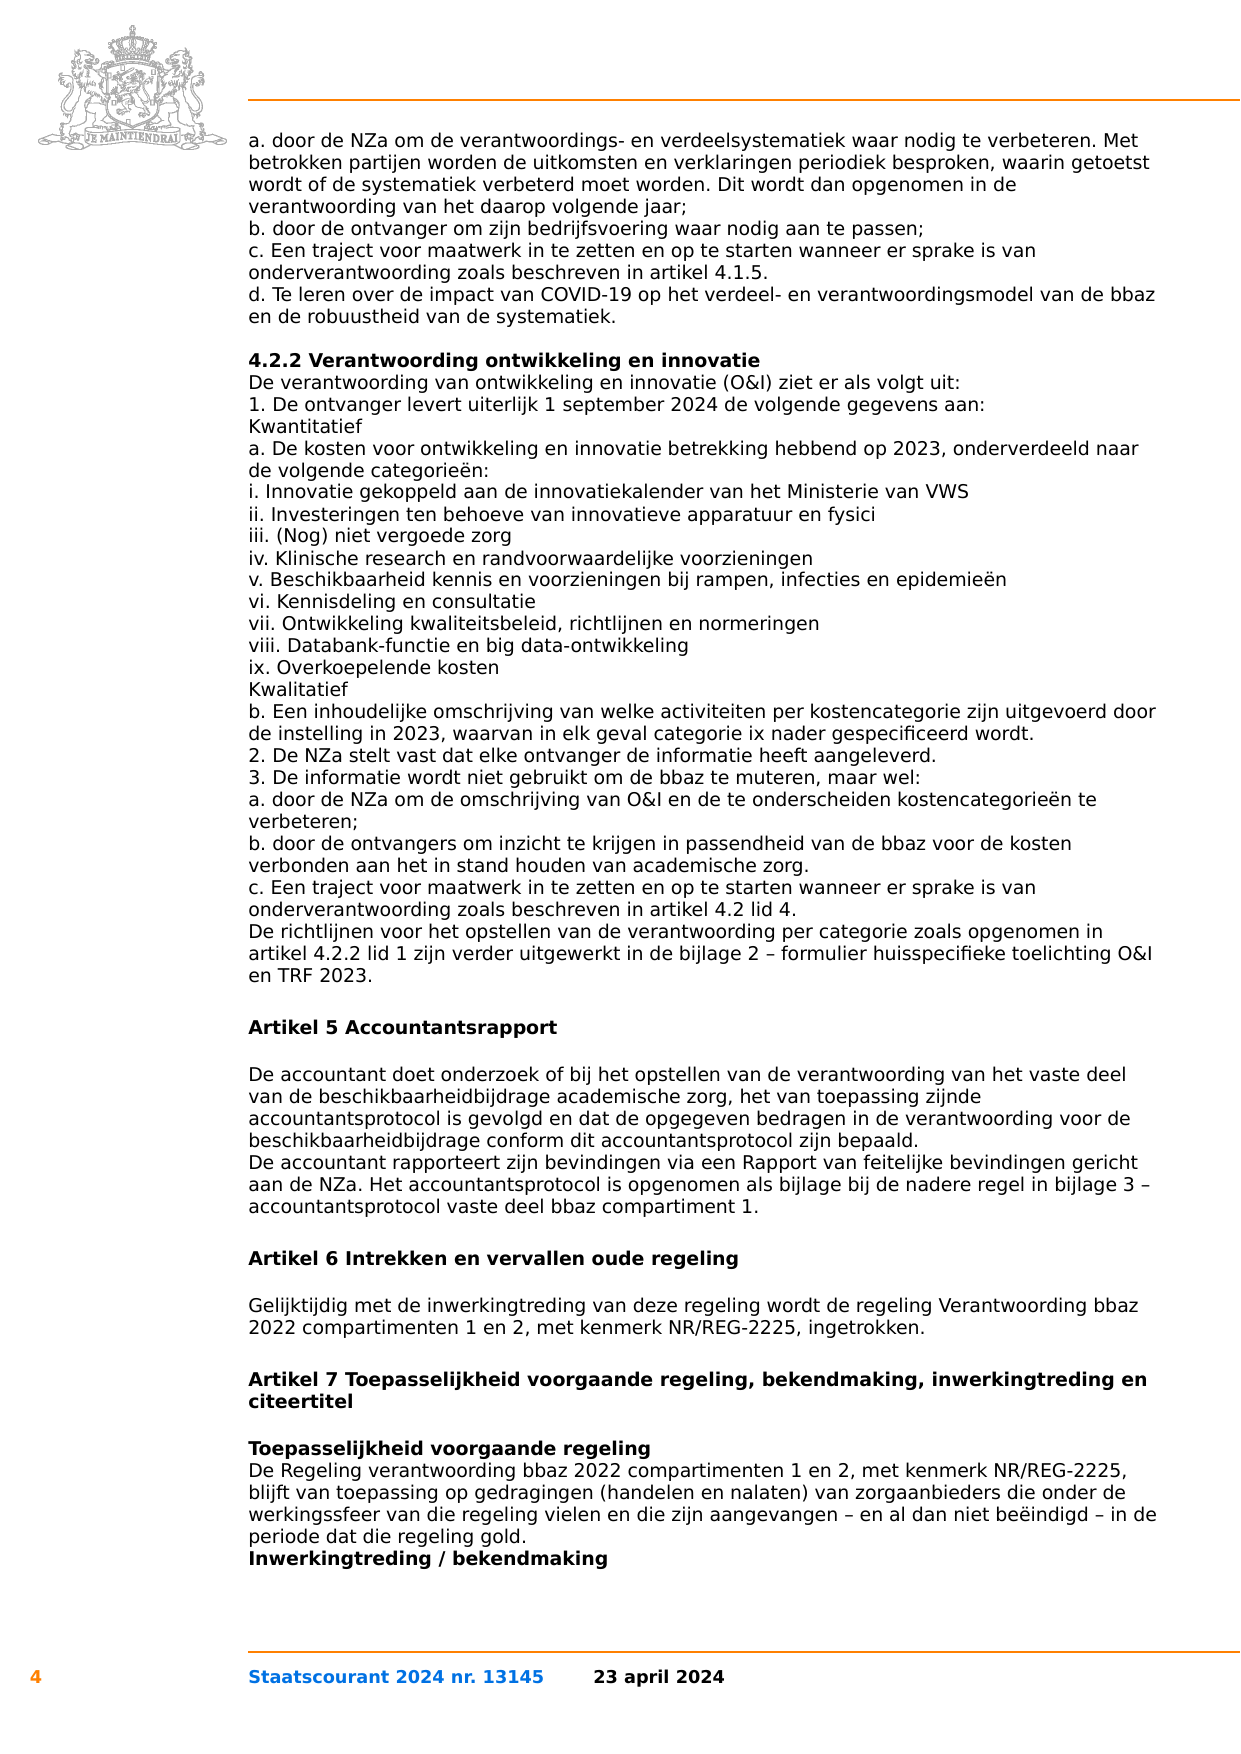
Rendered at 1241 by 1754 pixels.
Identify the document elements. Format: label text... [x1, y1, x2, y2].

text 2. De NZa stelt vast dat elke ontvanger de informatie heeft aangeleverd. [248, 745, 1163, 767]
text viii. Databank-functie en big data-ontwikkeling [248, 635, 1163, 657]
text De richtlijnen voor het opstellen van de verantwoording per categorie zoals opgenomen in artikel 4.2.2 lid 1 zijn verder uitgewerkt in de bijlage 2 – formulier huisspecifieke toelichting O&I en TRF 2023. [248, 921, 1163, 987]
text 3. De informatie wordt niet gebruikt om de bbaz te muteren, maar wel: [248, 767, 1163, 789]
text Kwantitatief [248, 416, 1163, 437]
subtitle 4.2.2 Verantwoording ontwikkeling en innovatie [248, 349, 1163, 372]
text De accountant rapporteert zijn bevindingen via een Rapport van feitelijke bevindingen gericht aan de NZa. Het accountantsprotocol is opgenomen als bijlage bij de nadere regel in bijlage 3 – accountantsprotocol vaste deel bbaz compartiment 1. [248, 1152, 1163, 1218]
subtitle Artikel 5 Accountantsrapport [248, 1017, 1163, 1039]
text d. Te leren over de impact van COVID-19 op het verdeel- en verantwoordingsmodel van de bbaz en de robuustheid van de systematiek. [248, 284, 1163, 328]
text i. Innovatie gekoppeld aan de innovatiekalender van het Ministerie van VWS [248, 481, 1163, 503]
text b. door de ontvanger om zijn bedrijfsvoering waar nodig aan te passen; [248, 218, 1163, 240]
text De accountant doet onderzoek of bij het opstellen van de verantwoording van het vaste deel van de beschikbaarheidbijdrage academische zorg, het van toepassing zijnde accountantsprotocol is gevolgd en dat de opgegeven bedragen in de verantwoording voor de beschikbaarheidbijdrage conform dit accountantsprotocol zijn bepaald. [248, 1064, 1163, 1152]
text Gelijktijdig met de inwerkingtreding van deze regeling wordt de regeling Verantwoording bbaz 2022 compartimenten 1 en 2, met kenmerk NR/REG-2225, ingetrokken. [248, 1295, 1163, 1339]
text ii. Investeringen ten behoeve van innovatieve apparatuur en fysici [248, 503, 1163, 525]
text vii. Ontwikkeling kwaliteitsbeleid, richtlijnen en normeringen [248, 613, 1163, 635]
text iii. (Nog) niet vergoede zorg [248, 525, 1163, 547]
text De Regeling verantwoording bbaz 2022 compartimenten 1 en 2, met kenmerk NR/REG-2225, blijft van toepassing op gedragingen (handelen en nalaten) van zorgaanbieders die onder de werkingssfeer van die regeling vielen en die zijn aangevangen – en al dan niet beëindigd – in de periode dat die regeling gold. [248, 1460, 1163, 1548]
picture [38, 25, 227, 150]
text Inwerkingtreding / bekendmaking [248, 1548, 1163, 1569]
text vi. Kennisdeling en consultatie [248, 591, 1163, 613]
text ix. Overkoepelende kosten [248, 657, 1163, 679]
text a. door de NZa om de verantwoordings- en verdeelsystematiek waar nodig te verbeteren. Met betrokken partijen worden de uitkomsten en verklaringen periodiek besproken, waarin getoetst wordt of de systematiek verbeterd moet worden. Dit wordt dan opgenomen in de verantwoording van het daarop volgende jaar; [248, 130, 1163, 218]
subtitle Artikel 7 Toepasselijkheid voorgaande regeling, bekendmaking, inwerkingtreding en citeertitel [248, 1369, 1163, 1413]
text a. door de NZa om de omschrijving van O&I en de te onderscheiden kostencategorieën te verbeteren; [248, 789, 1163, 833]
text b. door de ontvangers om inzicht te krijgen in passendheid van de bbaz voor de kosten verbonden aan het in stand houden van academische zorg. [248, 833, 1163, 877]
text b. Een inhoudelijke omschrijving van welke activiteiten per kostencategorie zijn uitgevoerd door de instelling in 2023, waarvan in elk geval categorie ix nader gespecificeerd wordt. [248, 701, 1163, 745]
text Toepasselijkheid voorgaande regeling [248, 1438, 1163, 1460]
text iv. Klinische research en randvoorwaardelijke voorzieningen [248, 547, 1163, 569]
text c. Een traject voor maatwerk in te zetten en op te starten wanneer er sprake is van onderverantwoording zoals beschreven in artikel 4.2 lid 4. [248, 877, 1163, 921]
text c. Een traject voor maatwerk in te zetten en op te starten wanneer er sprake is van onderverantwoording zoals beschreven in artikel 4.1.5. [248, 240, 1163, 284]
text a. De kosten voor ontwikkeling en innovatie betrekking hebbend op 2023, onderverdeeld naar de volgende categorieën: [248, 437, 1163, 481]
text De verantwoording van ontwikkeling en innovatie (O&I) ziet er als volgt uit: [248, 372, 1163, 393]
text 1. De ontvanger levert uiterlijk 1 september 2024 de volgende gegevens aan: [248, 393, 1163, 416]
text Kwalitatief [248, 679, 1163, 701]
text v. Beschikbaarheid kennis en voorzieningen bij rampen, infecties en epidemieën [248, 569, 1163, 591]
subtitle Artikel 6 Intrekken en vervallen oude regeling [248, 1248, 1163, 1270]
